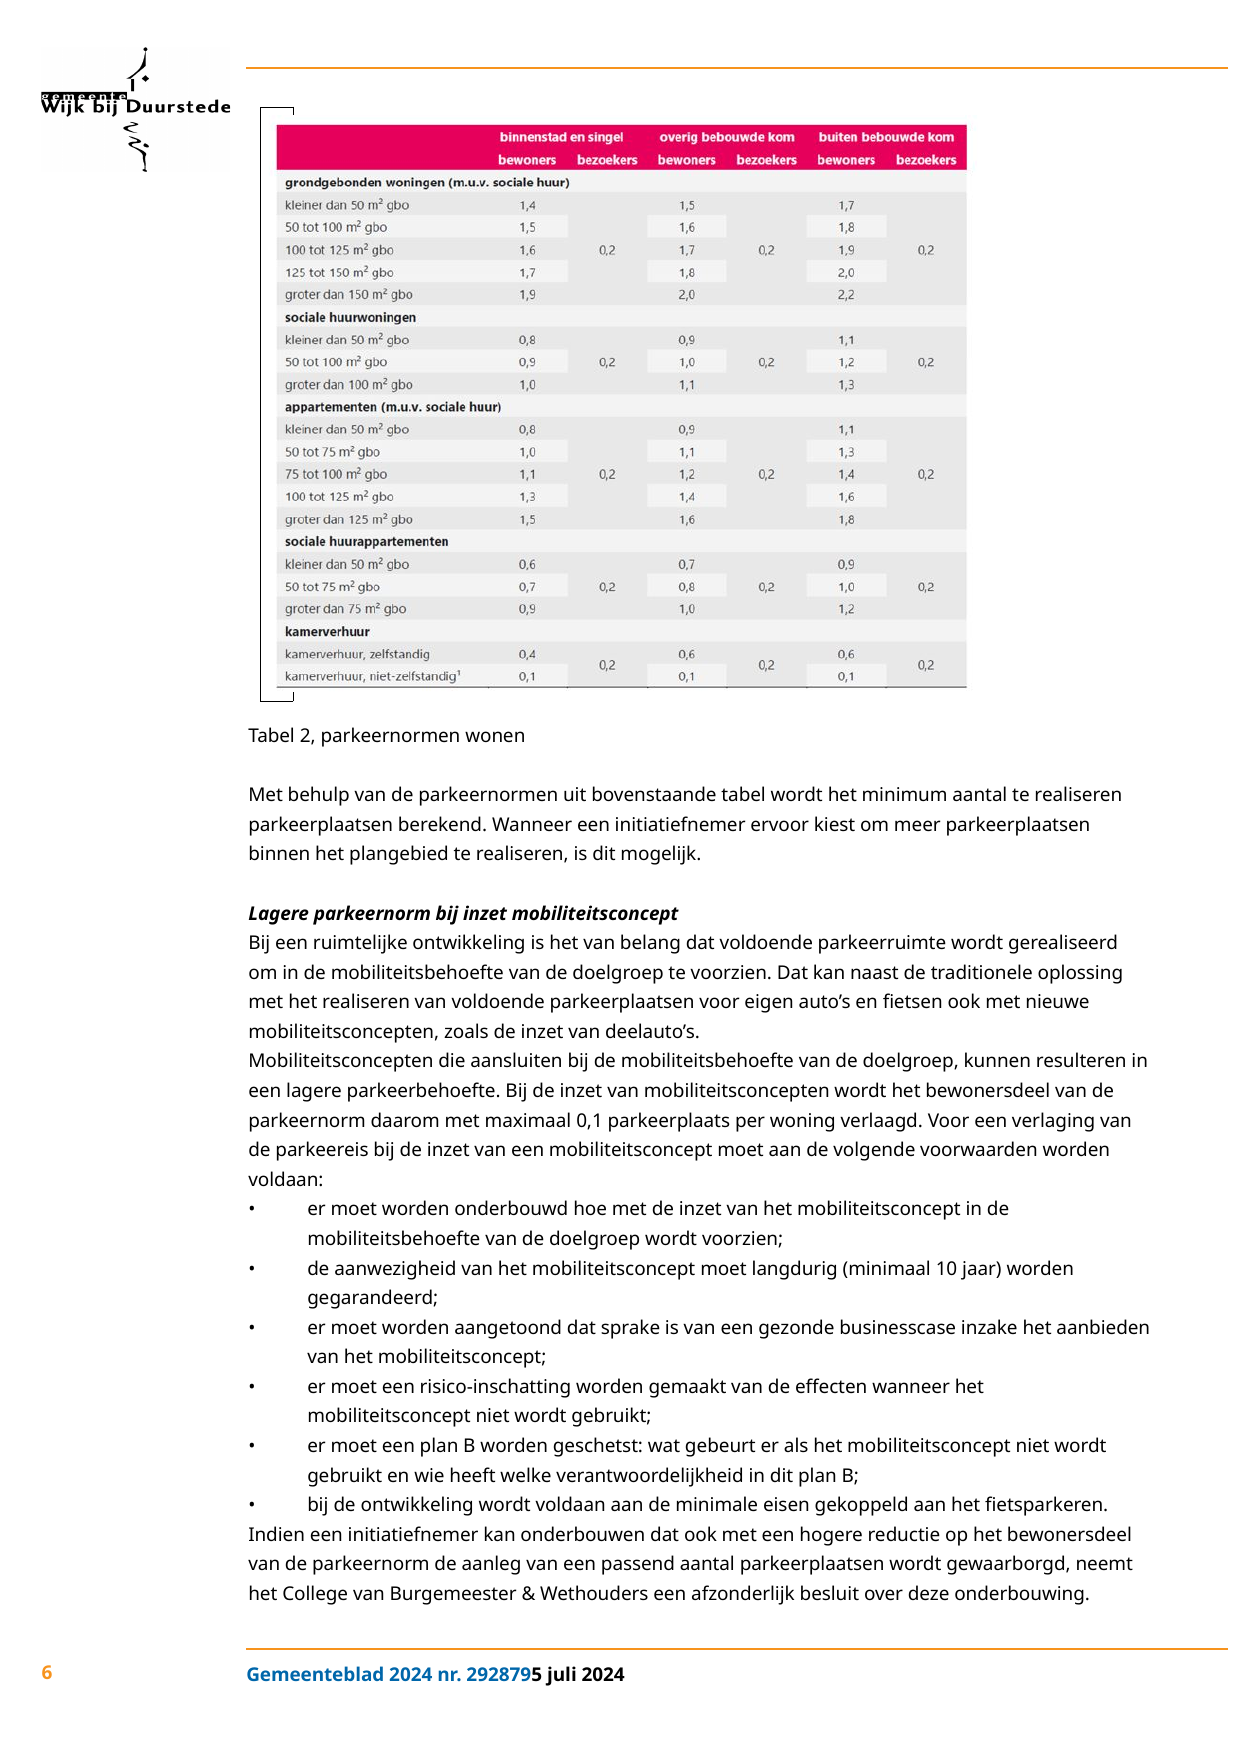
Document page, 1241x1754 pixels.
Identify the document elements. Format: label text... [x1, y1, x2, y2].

list bij de ontwikkeling wordt voldaan aan de minimale eisen gekoppeld aan het fietsparkeren. [248, 1491, 1152, 1517]
list er moet worden onderbouwd hoe met de inzet van het mobiliteitsconcept in de mobiliteitsbehoefte van de doelgroep wordt voorzien; [248, 1196, 1152, 1251]
text Tabel 2, parkeernormen wonen [248, 722, 1152, 748]
picture [268, 115, 978, 692]
text Bij een ruimtelijke ontwikkeling is het van belang dat voldoende parkeerruimte wordt gerealiseerd om in de mobiliteitsbehoefte van de doelgroep te voorzien. Dat kan naast de traditionele oplossing met het realiseren van voldoende parkeerplaatsen voor eigen auto’s en fietsen ook met nieuwe mobiliteitsconcepten, zoals de inzet van deelauto’s. [248, 929, 1152, 1044]
text Lagere parkeernorm bij inzet mobiliteitsconcept [248, 900, 1152, 926]
text Met behulp van de parkeernormen uit bovenstaande tabel wordt het minimum aantal te realiseren parkeerplaatsen berekend. Wanneer een initiatiefnemer ervoor kiest om meer parkeerplaatsen binnen het plangebied te realiseren, is dit mogelijk. [248, 781, 1152, 866]
picture [41, 47, 231, 172]
list er moet een plan B worden geschetst: wat gebeurt er als het mobiliteitsconcept niet wordt gebruikt en wie heeft welke verantwoordelijkheid in dit plan B; [248, 1432, 1152, 1488]
list er moet een risico-inschatting worden gemaakt van de effecten wanneer het mobiliteitsconcept niet wordt gebruikt; [248, 1373, 1152, 1428]
list de aanwezigheid van het mobiliteitsconcept moet langdurig (minimaal 10 jaar) worden gegarandeerd; [248, 1255, 1152, 1310]
text Mobiliteitsconcepten die aansluiten bij de mobiliteitsbehoefte van de doelgroep, kunnen resulteren in een lagere parkeerbehoefte. Bij de inzet van mobiliteitsconcepten wordt het bewonersdeel van de parkeernorm daarom met maximaal 0,1 parkeerplaats per woning verlaagd. Voor een verlaging van de parkeereis bij de inzet van een mobiliteitsconcept moet aan de volgende voorwaarden worden voldaan: [248, 1048, 1152, 1192]
list er moet worden aangetoond dat sprake is van een gezonde businesscase inzake het aanbieden van het mobiliteitsconcept; [248, 1314, 1152, 1369]
text Indien een initiatiefnemer kan onderbouwen dat ook met een hogere reductie op het bewonersdeel van de parkeernorm de aanleg van een passend aantal parkeerplaatsen wordt gewaarborgd, neemt het College van Burgemeester & Wethouders een afzonderlijk besluit over deze onderbouwing. [248, 1521, 1152, 1606]
